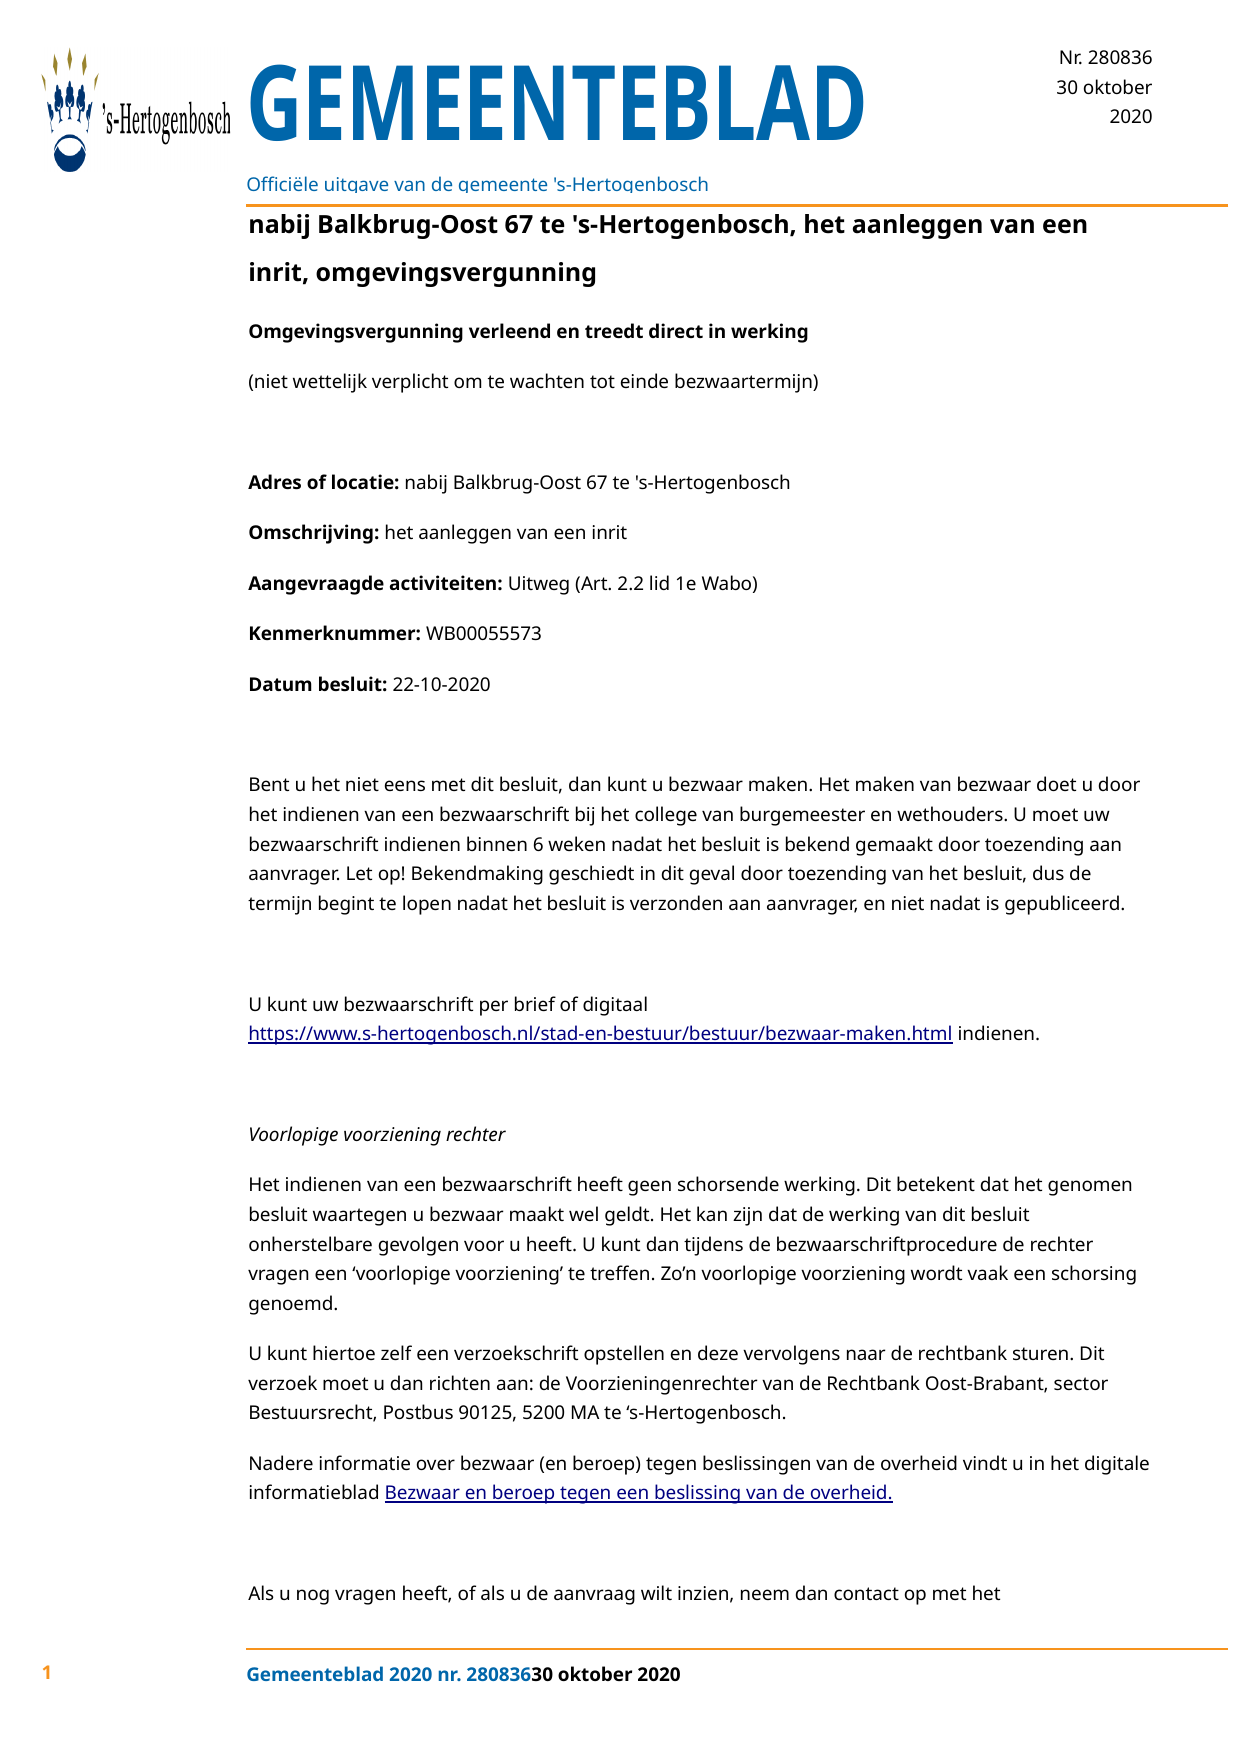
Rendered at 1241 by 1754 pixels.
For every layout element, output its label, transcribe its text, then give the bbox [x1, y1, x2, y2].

text U kunt uw bezwaarschrift per brief of digitaal https://www.s-hertogenbosch.nl/stad-en-bestuur/bestuur/bezwaar-maken.html indienen. [248, 991, 1152, 1046]
text (niet wettelijk verplicht om te wachten tot einde bezwaartermijn) [248, 368, 1152, 394]
picture [41, 47, 231, 172]
text Bent u het niet eens met dit besluit, dan kunt u bezwaar maken. Het maken van bezwaar doet u door het indienen van een bezwaarschrift bij het college van burgemeester en wethouders. U moet uw bezwaarschrift indienen binnen 6 weken nadat het besluit is bekend gemaakt door toezending aan aanvrager. Let op! Bekendmaking geschiedt in dit geval door toezending van het besluit, dus de termijn begint te lopen nadat het besluit is verzonden aan aanvrager, en niet nadat is gepubliceerd. [248, 772, 1152, 916]
text Adres of locatie: nabij Balkbrug-Oost 67 te 's-Hertogenbosch [248, 469, 1152, 495]
text Omschrijving: het aanleggen van een inrit [248, 519, 1152, 545]
text Voorlopige voorziening rechter [248, 1121, 1152, 1147]
text Kenmerknummer: WB00055573 [248, 620, 1152, 646]
text Aangevraagde activiteiten: Uitweg (Art. 2.2 lid 1e Wabo) [248, 570, 1152, 596]
text Het indienen van een bezwaarschrift heeft geen schorsende werking. Dit betekent dat het genomen besluit waartegen u bezwaar maakt wel geldt. Het kan zijn dat de werking van dit besluit onherstelbare gevolgen voor u heeft. U kunt dan tijdens de bezwaarschriftprocedure de rechter vragen een ‘voorlopige voorziening’ te treffen. Zo’n voorlopige voorziening wordt vaak een schorsing genoemd. [248, 1172, 1152, 1316]
text Datum besluit: 22-10-2020 [248, 671, 1152, 697]
text Omgevingsvergunning verleend en treedt direct in werking [248, 318, 1152, 344]
text Als u nog vragen heeft, of als u de aanvraag wilt inzien, neem dan contact op met het [248, 1580, 1152, 1606]
text Nadere informatie over bezwaar (en beroep) tegen beslissingen van de overheid vindt u in het digitale informatieblad Bezwaar en beroep tegen een beslissing van de overheid. [248, 1450, 1152, 1505]
text nabij Balkbrug-Oost 67 te 's-Hertogenbosch, het aanleggen van een inrit, omgevingsvergunning [248, 207, 1152, 288]
text U kunt hiertoe zelf een verzoekschrift opstellen en deze vervolgens naar de rechtbank sturen. Dit verzoek moet u dan richten aan: de Voorzieningenrechter van de Rechtbank Oost-Brabant, sector Bestuursrecht, Postbus 90125, 5200 MA te ‘s-Hertogenbosch. [248, 1340, 1152, 1425]
